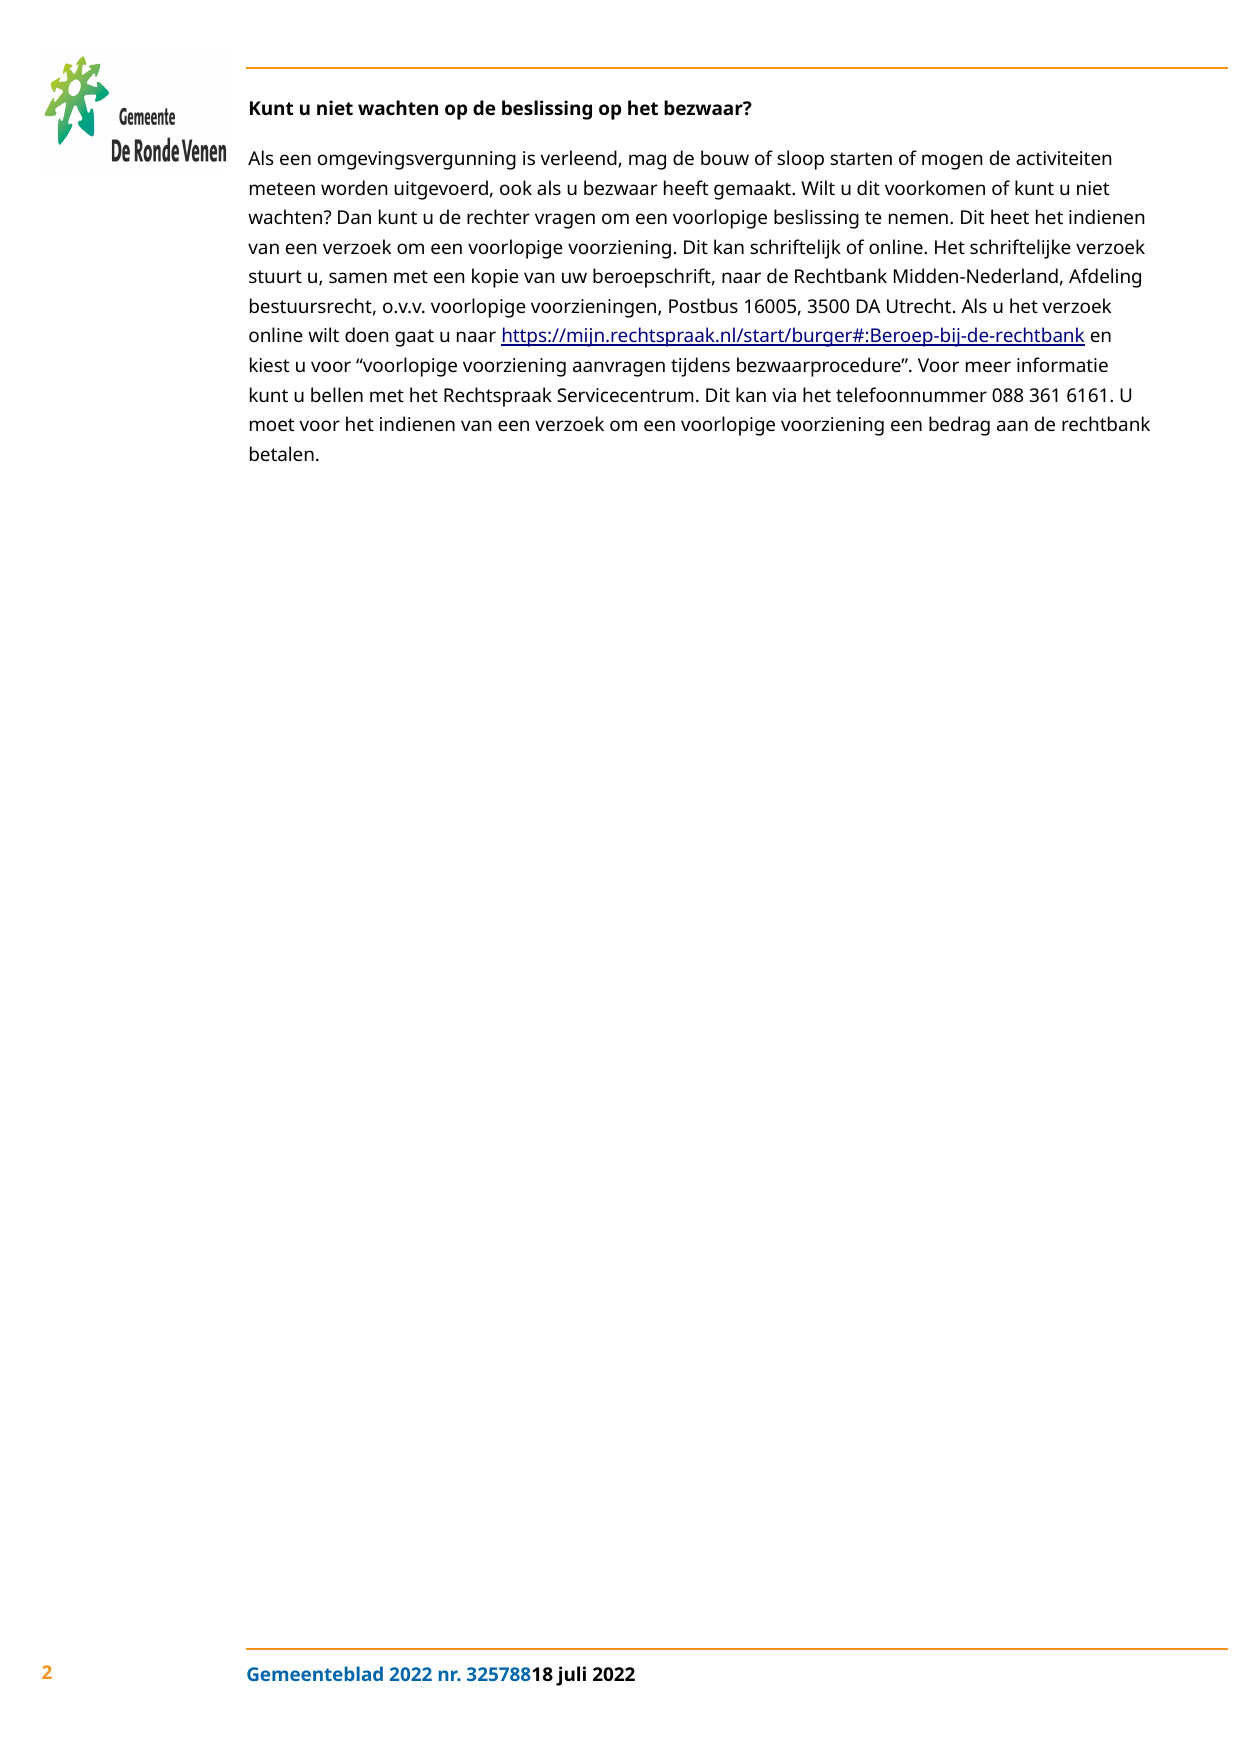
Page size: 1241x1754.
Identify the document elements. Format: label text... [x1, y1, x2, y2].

text Als een omgevingsvergunning is verleend, mag de bouw of sloop starten of mogen de activiteiten meteen worden uitgevoerd, ook als u bezwaar heeft gemaakt. Wilt u dit voorkomen of kunt u niet wachten? Dan kunt u de rechter vragen om een voorlopige beslissing te nemen. Dit heet het indienen van een verzoek om een voorlopige voorziening. Dit kan schriftelijk of online. Het schriftelijke verzoek stuurt u, samen met een kopie van uw beroepschrift, naar de Rechtbank Midden-Nederland, Afdeling bestuursrecht, o.v.v. voorlopige voorzieningen, Postbus 16005, 3500 DA Utrecht. Als u het verzoek online wilt doen gaat u naar https://mijn.rechtspraak.nl/start/burger#:Beroep-bij-de-rechtbank en kiest u voor “voorlopige voorziening aanvragen tijdens bezwaarprocedure”. Voor meer informatie kunt u bellen met het Rechtspraak Servicecentrum. Dit kan via het telefoonnummer 088 361 6161. U moet voor het indienen van een verzoek om een voorlopige voorziening een bedrag aan de rechtbank betalen. [248, 145, 1152, 467]
text Kunt u niet wachten op de beslissing op het bezwaar? [248, 95, 1152, 121]
picture [41, 47, 231, 172]
